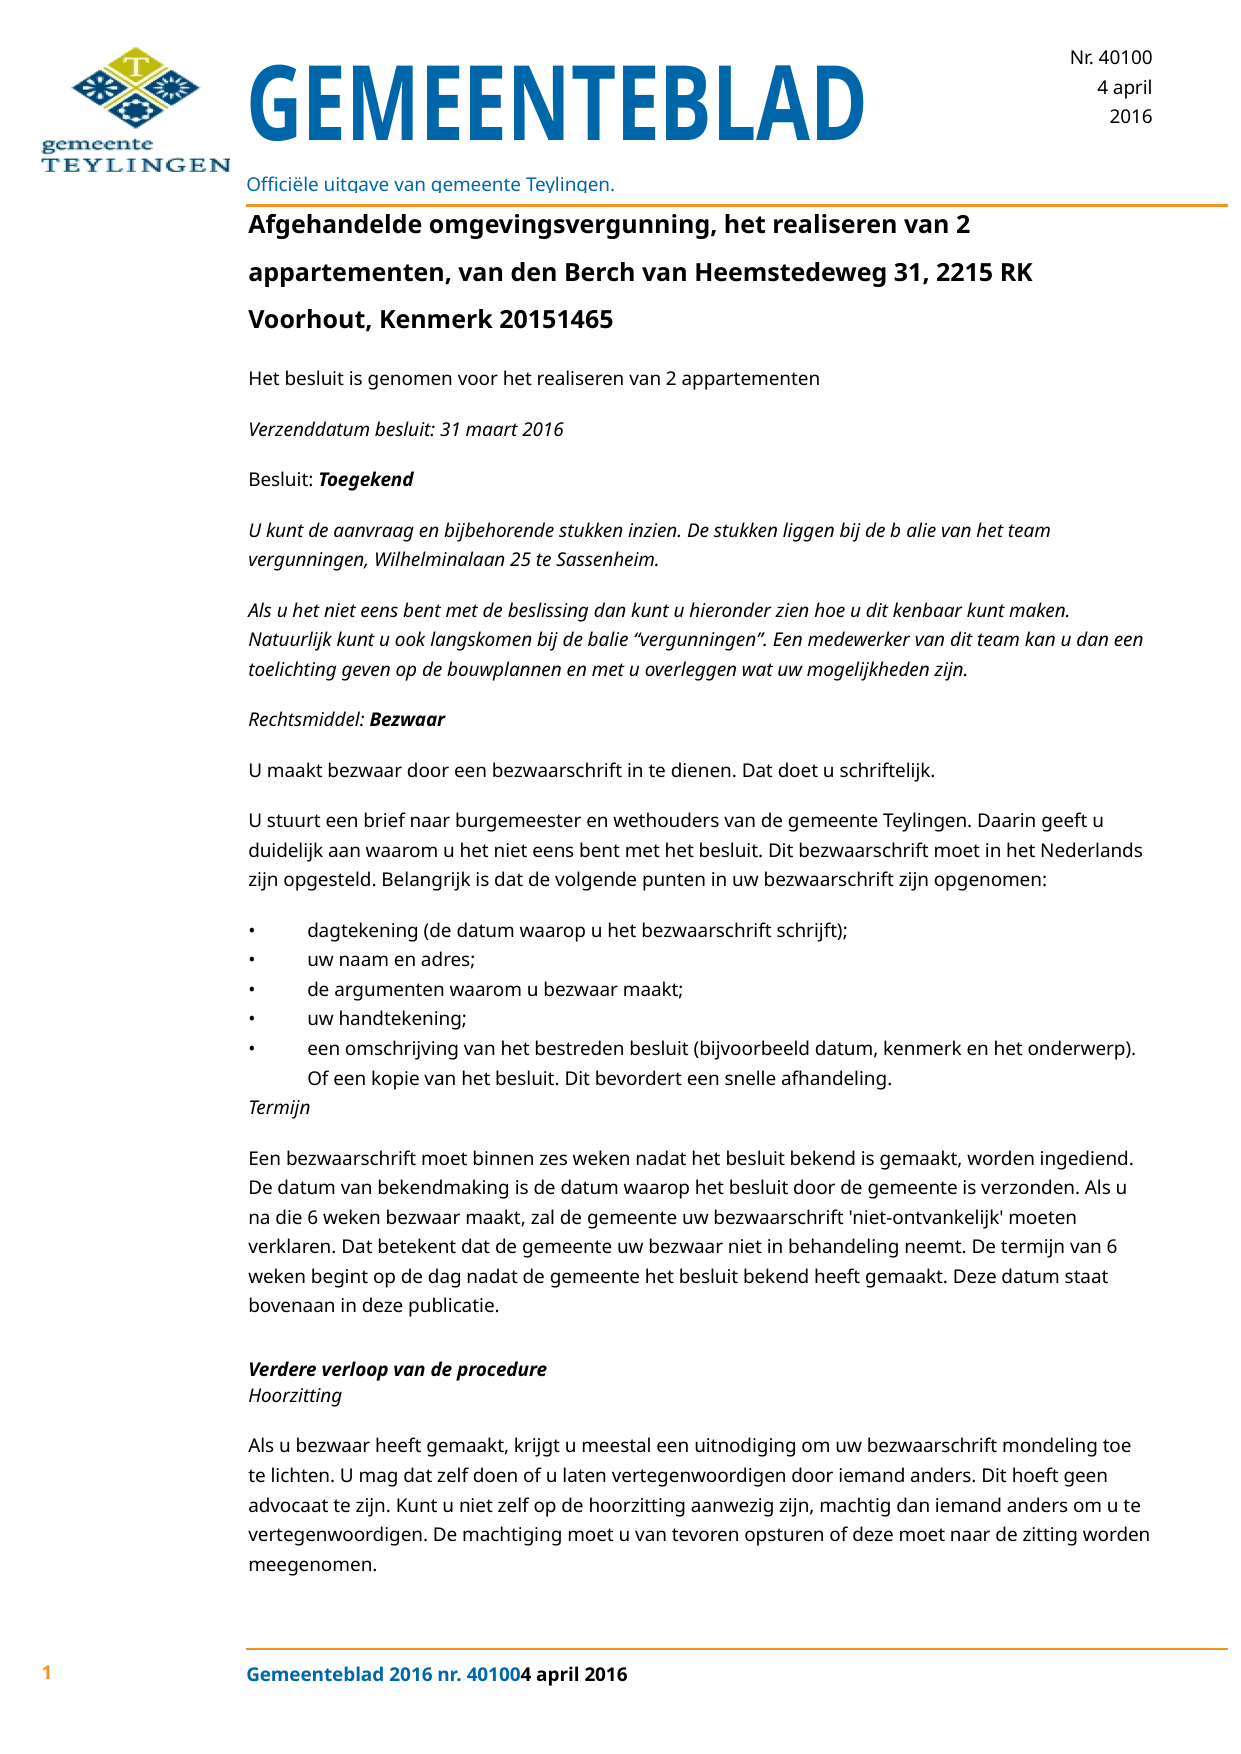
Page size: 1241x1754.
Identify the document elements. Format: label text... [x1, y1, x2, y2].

text U maakt bezwaar door een bezwaarschrift in te dienen. Dat doet u schriftelijk. [248, 757, 1152, 782]
list de argumenten waarom u bezwaar maakt; [248, 976, 1152, 1002]
text Verdere verloop van de procedure [248, 1357, 1152, 1382]
text Verzenddatum besluit: 31 maart 2016 [248, 416, 1152, 442]
text U kunt de aanvraag en bijbehorende stukken inzien. De stukken liggen bij de b alie van het team vergunningen, Wilhelminalaan 25 te Sassenheim. [248, 517, 1152, 572]
text Termijn [248, 1094, 1152, 1120]
list uw naam en adres; [248, 946, 1152, 972]
picture [41, 47, 231, 172]
text Afgehandelde omgevingsvergunning, het realiseren van 2 appartementen, van den Berch van Heemstedeweg 31, 2215 RK Voorhout, Kenmerk 20151465 [248, 207, 1152, 336]
text Hoorzitting [248, 1382, 1152, 1408]
text Het besluit is genomen voor het realiseren van 2 appartementen [248, 366, 1152, 391]
text Besluit: Toegekend [248, 466, 1152, 492]
text Als u het niet eens bent met de beslissing dan kunt u hieronder zien hoe u dit kenbaar kunt maken. Natuurlijk kunt u ook langskomen bij de balie “vergunningen”. Een medewerker van dit team kan u dan een toelichting geven op de bouwplannen en met u overleggen wat uw mogelijkheden zijn. [248, 597, 1152, 682]
text Rechtsmiddel: Bezwaar [248, 706, 1152, 732]
list uw handtekening; [248, 1006, 1152, 1031]
text Als u bezwaar heeft gemaakt, krijgt u meestal een uitnodiging om uw bezwaarschrift mondeling toe te lichten. U mag dat zelf doen of u laten vertegenwoordigen door iemand anders. Dit hoeft geen advocaat te zijn. Kunt u niet zelf op de hoorzitting aanwezig zijn, machtig dan iemand anders om u te vertegenwoordigen. De machtiging moet u van tevoren opsturen of deze moet naar de zitting worden meegenomen. [248, 1433, 1152, 1577]
list een omschrijving van het bestreden besluit (bijvoorbeeld datum, kenmerk en het onderwerp). Of een kopie van het besluit. Dit bevordert een snelle afhandeling. [248, 1035, 1152, 1090]
list dagtekening (de datum waarop u het bezwaarschrift schrijft); [248, 917, 1152, 942]
text U stuurt een brief naar burgemeester en wethouders van de gemeente Teylingen. Daarin geeft u duidelijk aan waarom u het niet eens bent met het besluit. Dit bezwaarschrift moet in het Nederlands zijn opgesteld. Belangrijk is dat de volgende punten in uw bezwaarschrift zijn opgenomen: [248, 807, 1152, 892]
text Een bezwaarschrift moet binnen zes weken nadat het besluit bekend is gemaakt, worden ingediend. De datum van bekendmaking is de datum waarop het besluit door de gemeente is verzonden. Als u na die 6 weken bezwaar maakt, zal de gemeente uw bezwaarschrift 'niet-ontvankelijk' moeten verklaren. Dat betekent dat de gemeente uw bezwaar niet in behandeling neemt. De termijn van 6 weken begint op de dag nadat de gemeente het besluit bekend heeft gemaakt. Deze datum staat bovenaan in deze publicatie. [248, 1145, 1152, 1318]
